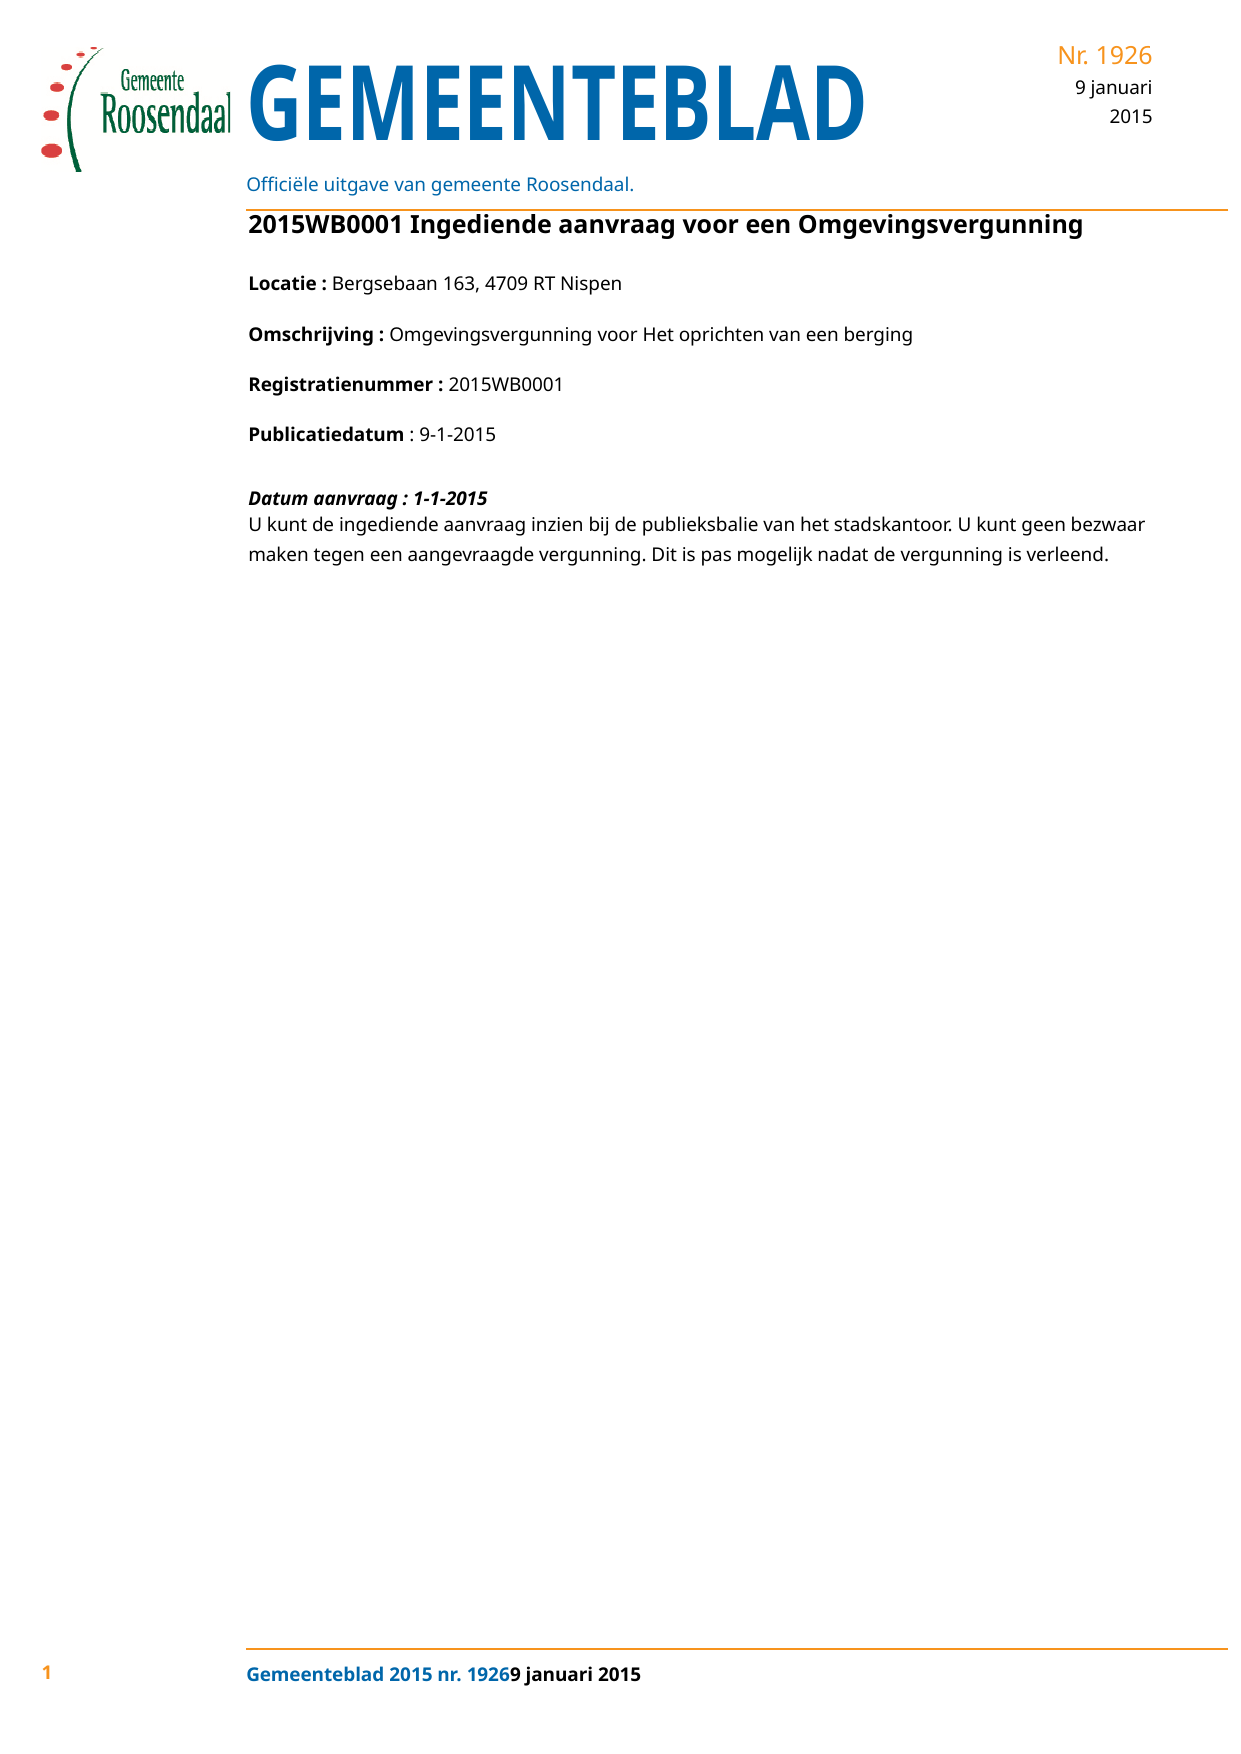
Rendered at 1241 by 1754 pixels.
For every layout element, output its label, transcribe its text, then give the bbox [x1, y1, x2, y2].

text Publicatiedatum : 9-1-2015 [248, 422, 1152, 447]
text Omschrijving : Omgevingsvergunning voor Het oprichten van een berging [248, 321, 1152, 346]
text Registratienummer : 2015WB0001 [248, 371, 1152, 397]
text Datum aanvraag : 1-1-2015 [248, 486, 1152, 511]
text U kunt de ingediende aanvraag inzien bij de publieksbalie van het stadskantoor. U kunt geen bezwaar maken tegen een aangevraagde vergunning. Dit is pas mogelijk nadat de vergunning is verleend. [248, 511, 1152, 567]
text 2015WB0001 Ingediende aanvraag voor een Omgevingsvergunning [248, 211, 1152, 241]
text Locatie : Bergsebaan 163, 4709 RT Nispen [248, 270, 1152, 296]
picture [41, 47, 231, 172]
